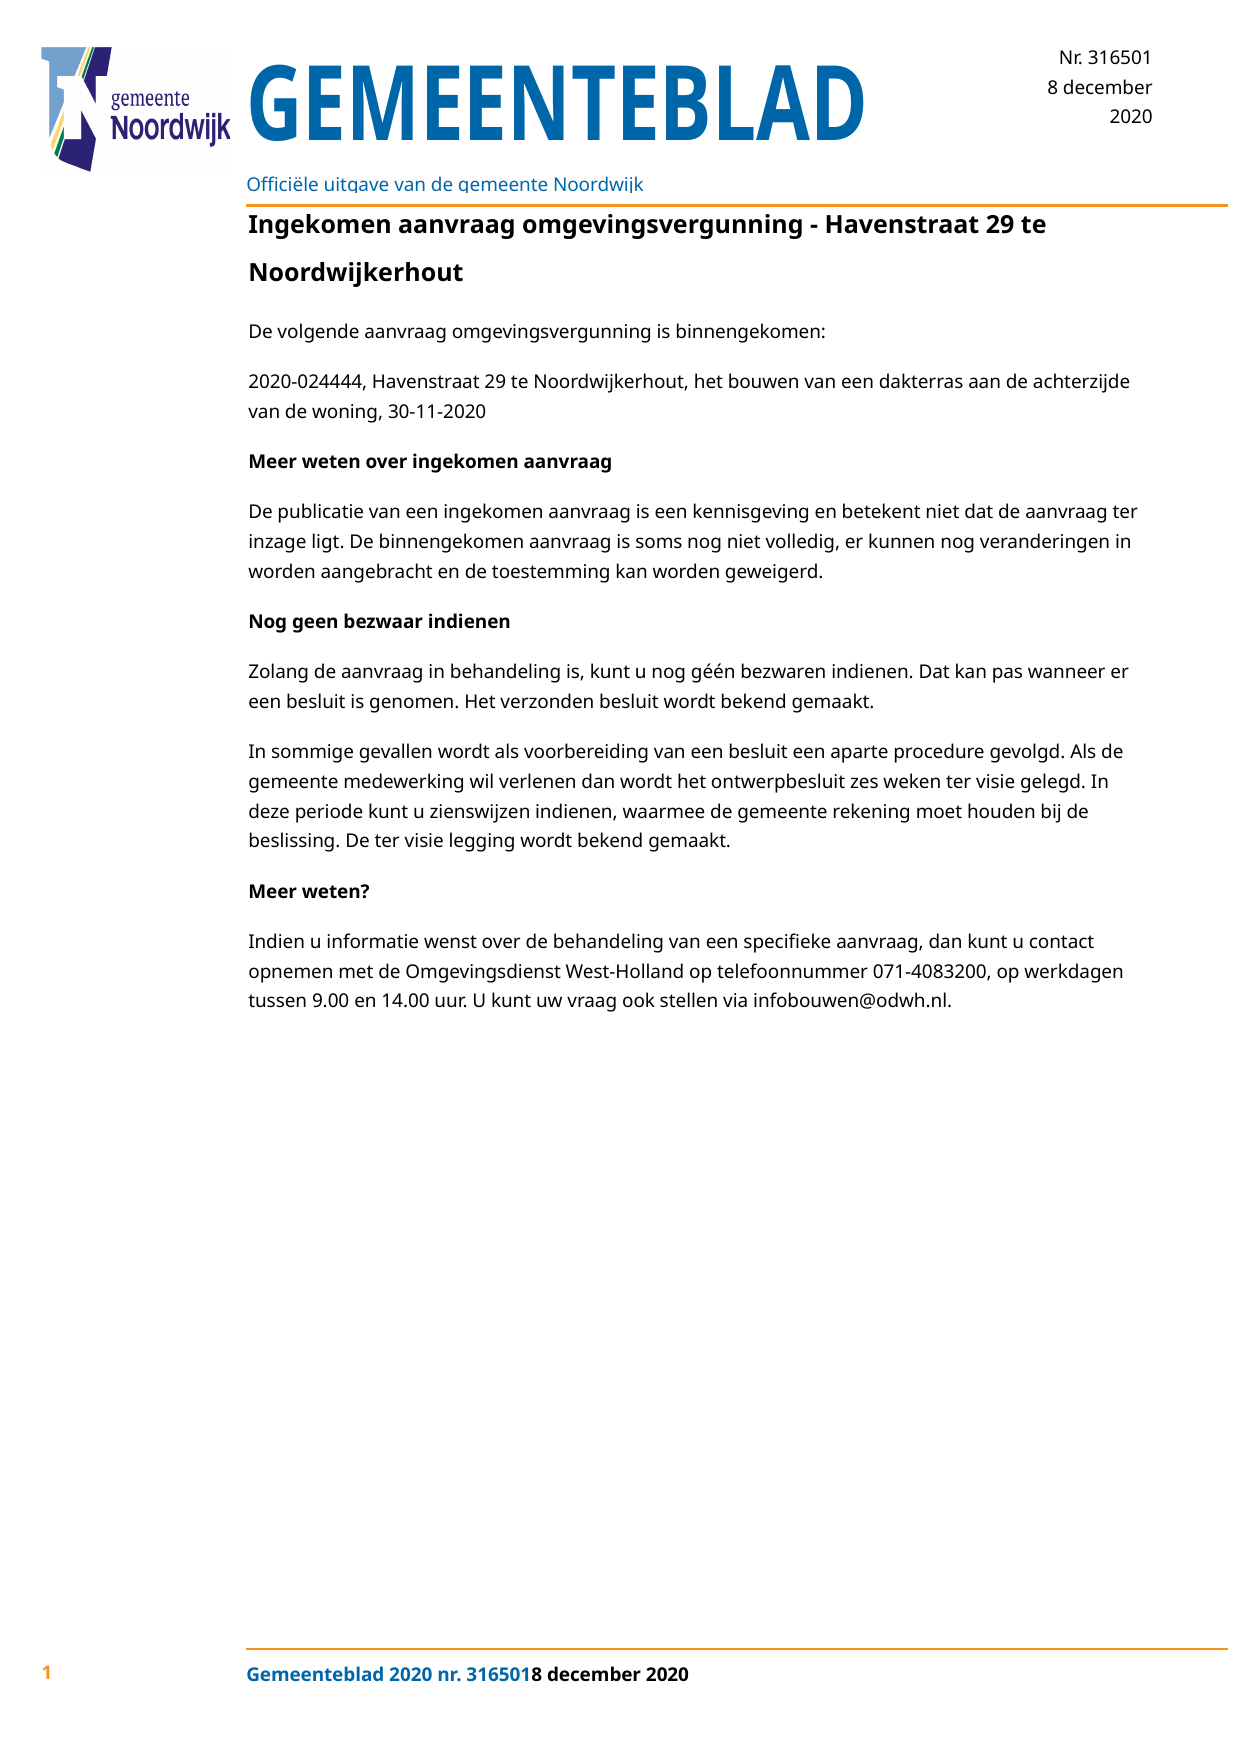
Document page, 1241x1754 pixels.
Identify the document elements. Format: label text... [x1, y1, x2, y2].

text Meer weten? [248, 878, 1152, 904]
text Indien u informatie wenst over de behandeling van een specifieke aanvraag, dan kunt u contact opnemen met de Omgevingsdienst West-Holland op telefoonnummer 071-4083200, op werkdagen tussen 9.00 en 14.00 uur. U kunt uw vraag ook stellen via infobouwen@odwh.nl. [248, 928, 1152, 1013]
text In sommige gevallen wordt als voorbereiding van een besluit een aparte procedure gevolgd. Als de gemeente medewerking wil verlenen dan wordt het ontwerpbesluit zes weken ter visie gelegd. In deze periode kunt u zienswijzen indienen, waarmee de gemeente rekening moet houden bij de beslissing. De ter visie legging wordt bekend gemaakt. [248, 739, 1152, 853]
picture [41, 47, 231, 172]
text Ingekomen aanvraag omgevingsvergunning - Havenstraat 29 te Noordwijkerhout [248, 207, 1152, 288]
text Zolang de aanvraag in behandeling is, kunt u nog géén bezwaren indienen. Dat kan pas wanneer er een besluit is genomen. Het verzonden besluit wordt bekend gemaakt. [248, 659, 1152, 714]
text De volgende aanvraag omgevingsvergunning is binnengekomen: [248, 318, 1152, 344]
text De publicatie van een ingekomen aanvraag is een kennisgeving en betekent niet dat de aanvraag ter inzage ligt. De binnengekomen aanvraag is soms nog niet volledig, er kunnen nog veranderingen in worden aangebracht en de toestemming kan worden geweigerd. [248, 499, 1152, 584]
text 2020-024444, Havenstraat 29 te Noordwijkerhout, het bouwen van een dakterras aan de achterzijde van de woning, 30-11-2020 [248, 368, 1152, 424]
text Nog geen bezwaar indienen [248, 608, 1152, 634]
text Meer weten over ingekomen aanvraag [248, 448, 1152, 474]
